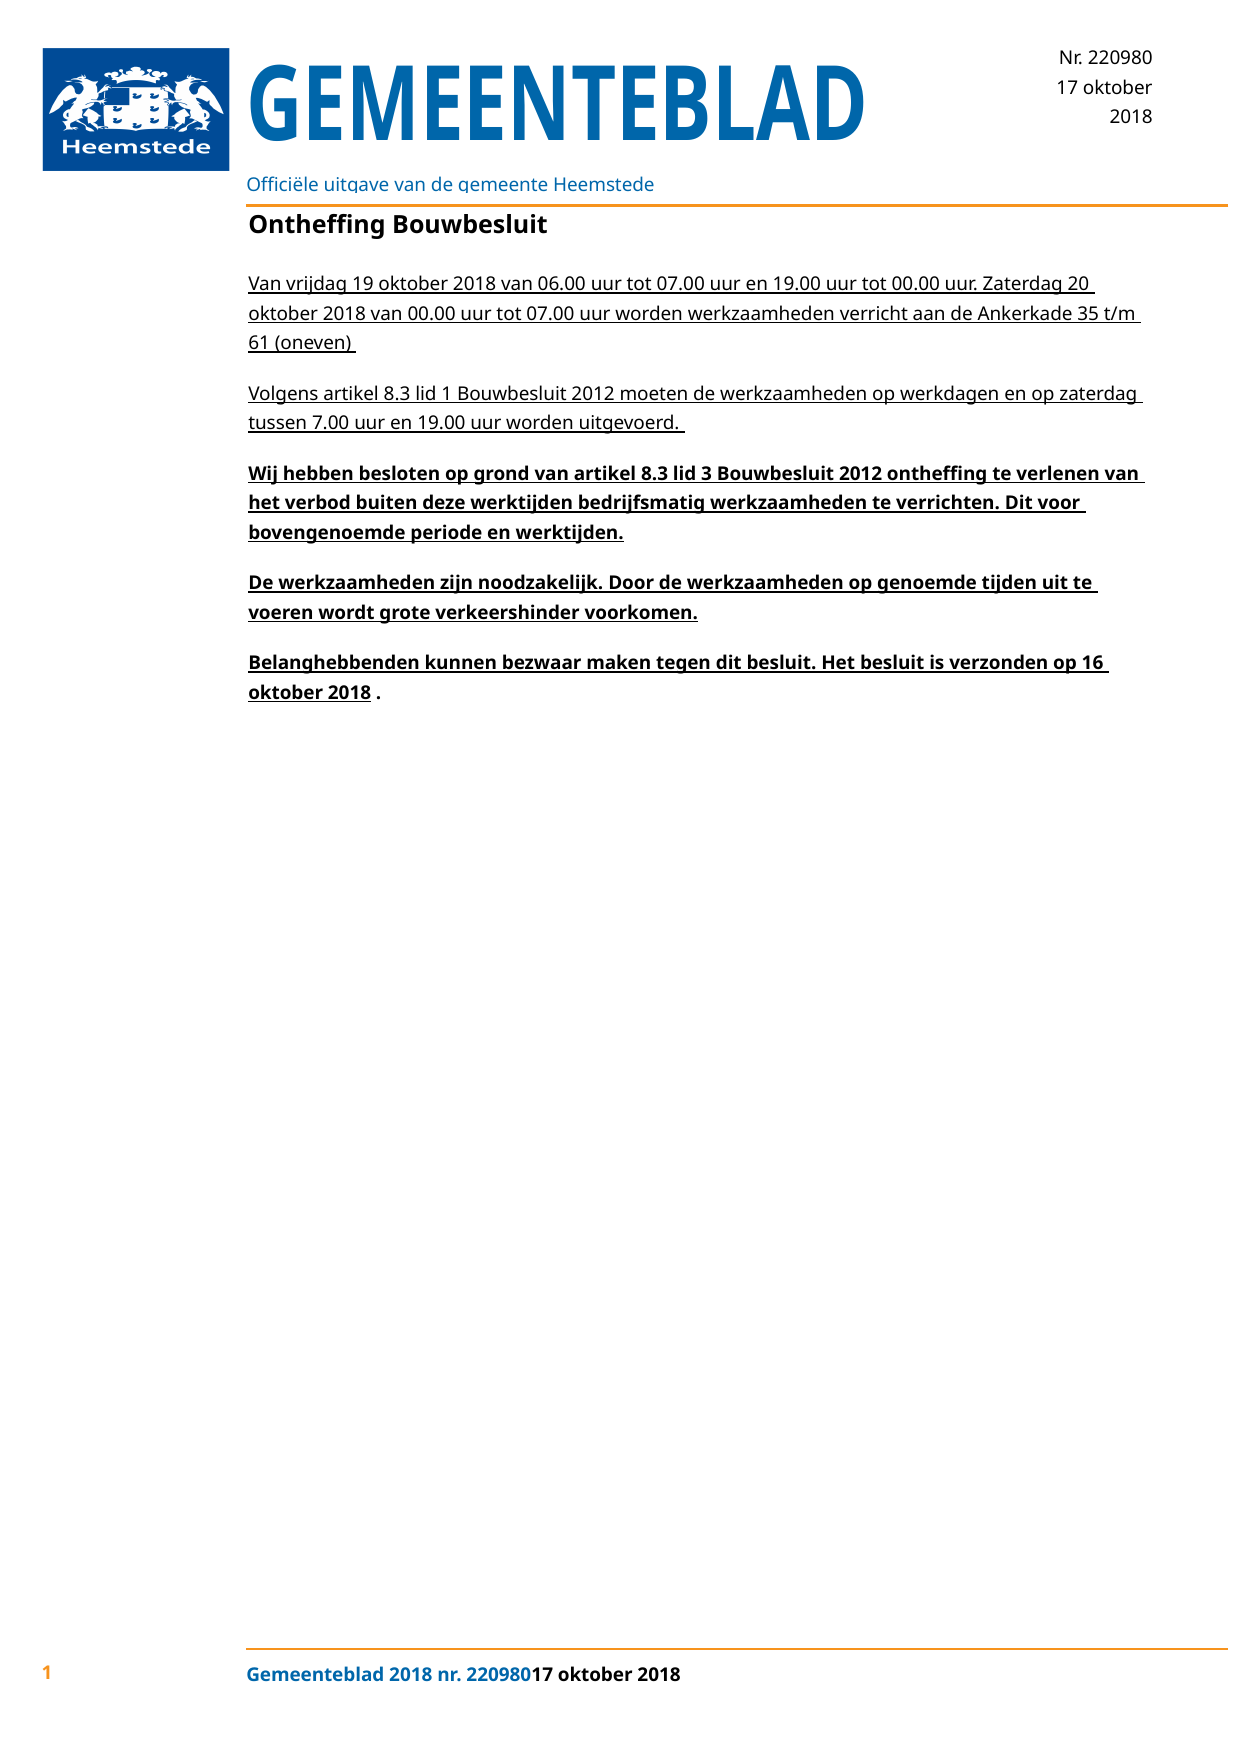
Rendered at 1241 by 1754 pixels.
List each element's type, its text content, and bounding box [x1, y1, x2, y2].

picture [41, 47, 231, 172]
text Volgens artikel 8.3 lid 1 Bouwbesluit 2012 moeten de werkzaamheden op werkdagen en op zaterdag tussen 7.00 uur en 19.00 uur worden uitgevoerd. [248, 380, 1152, 435]
text De werkzaamheden zijn noodzakelijk. Door de werkzaamheden op genoemde tijden uit te voeren wordt grote verkeershinder voorkomen. [248, 569, 1152, 625]
text Wij hebben besloten op grond van artikel 8.3 lid 3 Bouwbesluit 2012 ontheffing te verlenen van het verbod buiten deze werktijden bedrijfsmatig werkzaamheden te verrichten. Dit voor bovengenoemde periode en werktijden. [248, 460, 1152, 545]
text Ontheffing Bouwbesluit [248, 207, 1152, 241]
text Belanghebbenden kunnen bezwaar maken tegen dit besluit. Het besluit is verzonden op 16 oktober 2018 . [248, 649, 1152, 705]
text Van vrijdag 19 oktober 2018 van 06.00 uur tot 07.00 uur en 19.00 uur tot 00.00 uur. Zaterdag 20 oktober 2018 van 00.00 uur tot 07.00 uur worden werkzaamheden verricht aan de Ankerkade 35 t/m 61 (oneven) [248, 270, 1152, 355]
